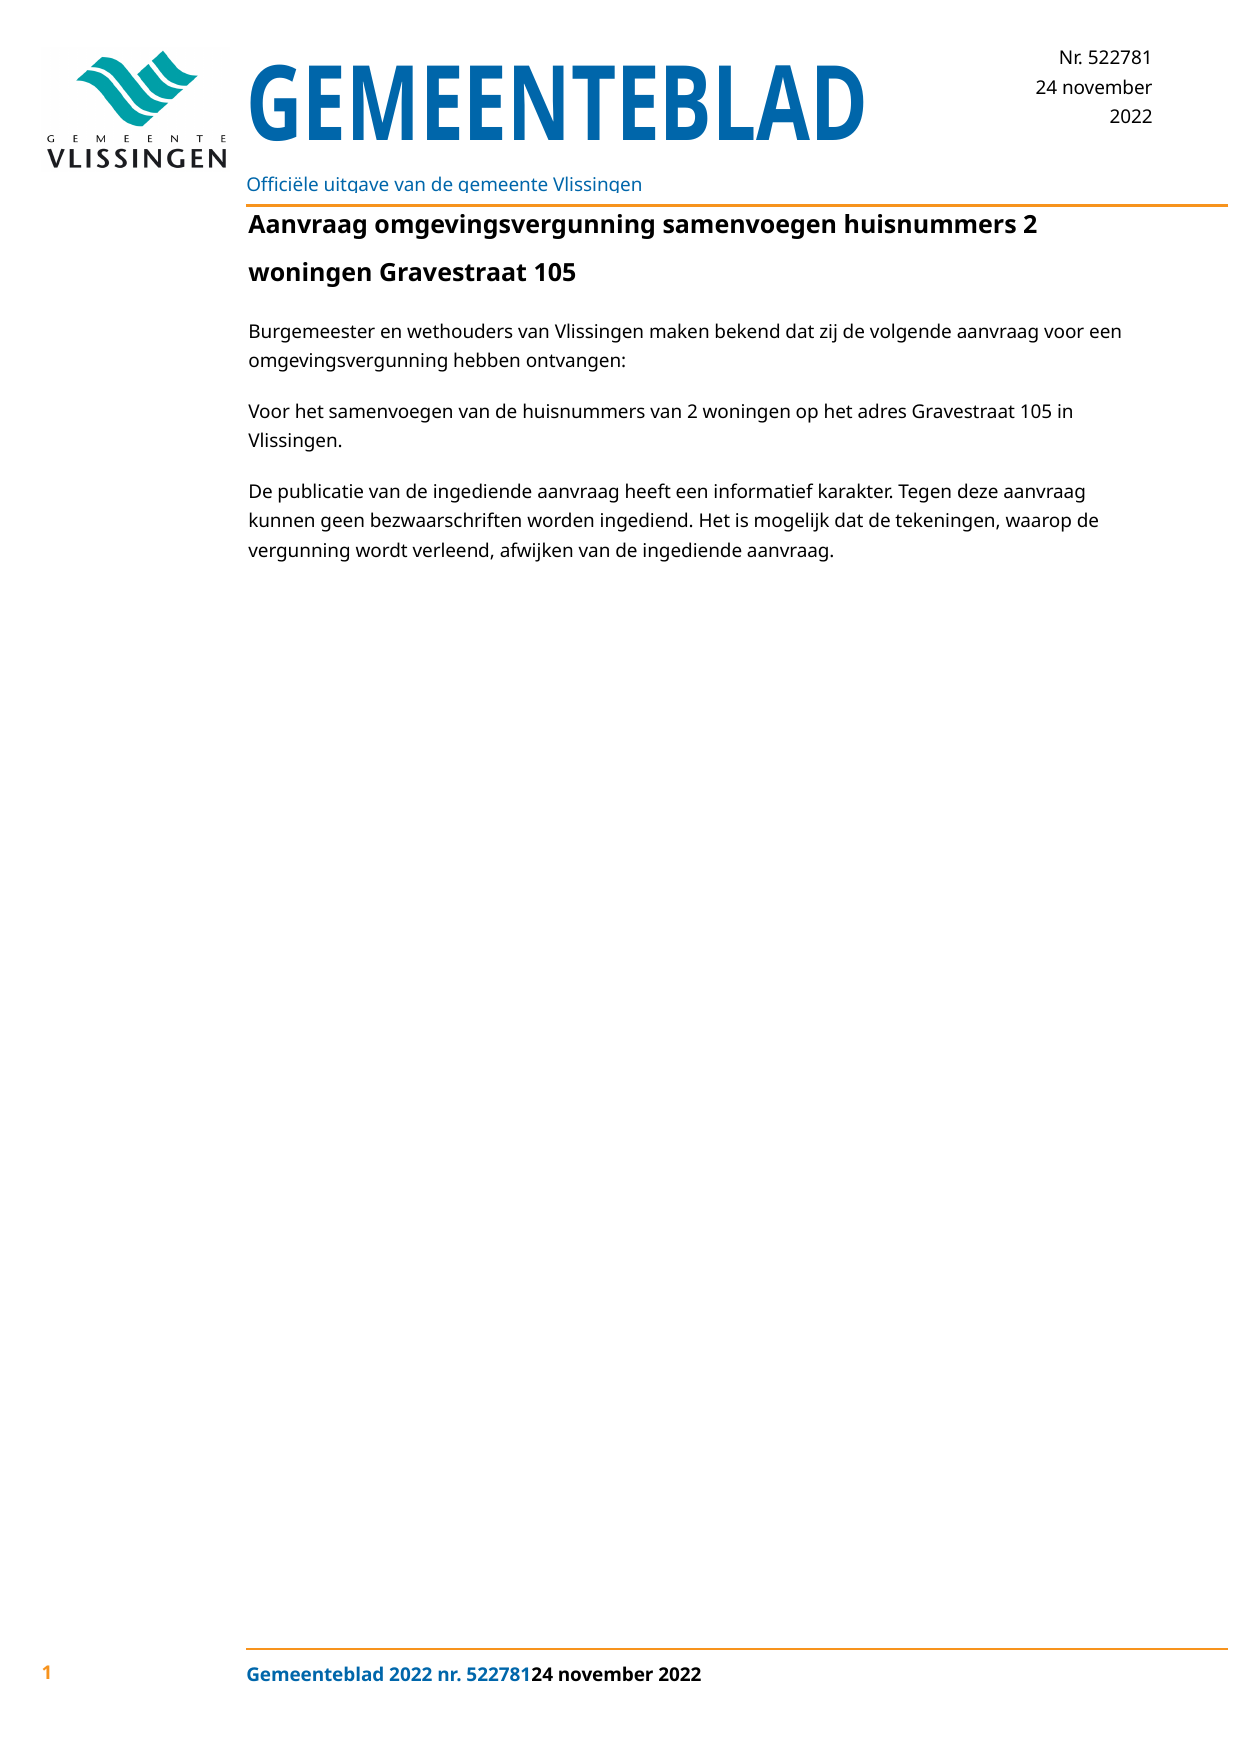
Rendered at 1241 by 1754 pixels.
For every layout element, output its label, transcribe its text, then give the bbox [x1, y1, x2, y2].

picture [41, 47, 231, 172]
text Burgemeester en wethouders van Vlissingen maken bekend dat zij de volgende aanvraag voor een omgevingsvergunning hebben ontvangen: [248, 318, 1152, 373]
text Aanvraag omgevingsvergunning samenvoegen huisnummers 2 woningen Gravestraat 105 [248, 207, 1152, 288]
text De publicatie van de ingediende aanvraag heeft een informatief karakter. Tegen deze aanvraag kunnen geen bezwaarschriften worden ingediend. Het is mogelijk dat de tekeningen, waarop de vergunning wordt verleend, afwijken van de ingediende aanvraag. [248, 478, 1152, 563]
text Voor het samenvoegen van de huisnummers van 2 woningen op het adres Gravestraat 105 in Vlissingen. [248, 398, 1152, 453]
